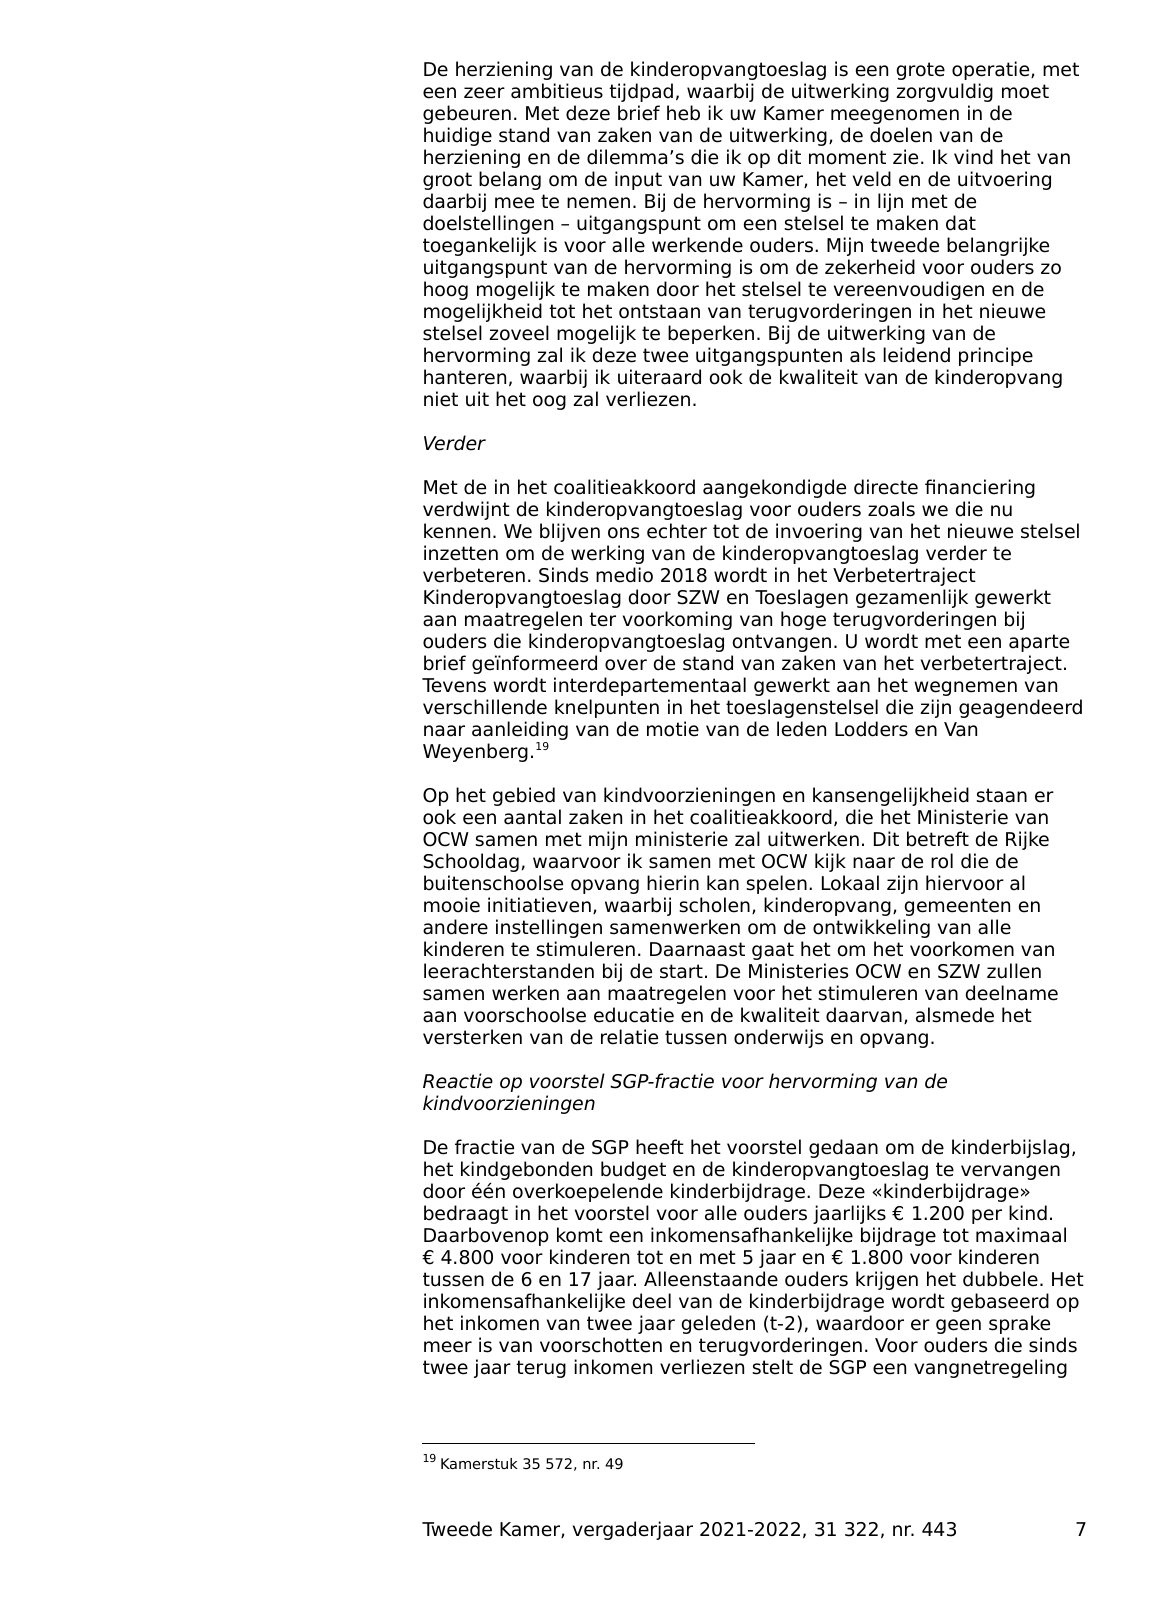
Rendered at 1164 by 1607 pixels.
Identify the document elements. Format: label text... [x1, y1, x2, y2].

subtitle Reactie op voorstel SGP-fractie voor hervorming van de kindvoorzieningen [422, 1071, 1087, 1115]
text Op het gebied van kindvoorzieningen en kansengelijkheid staan er ook een aantal zaken in het coalitieakkoord, die het Ministerie van OCW samen met mijn ministerie zal uitwerken. Dit betreft de Rijke Schooldag, waarvoor ik samen met OCW kijk naar de rol die de buitenschoolse opvang hierin kan spelen. Lokaal zijn hiervoor al mooie initiatieven, waarbij scholen, kinderopvang, gemeenten en andere instellingen samenwerken om de ontwikkeling van alle kinderen te stimuleren. Daarnaast gaat het om het voorkomen van leerachterstanden bij de start. De Ministeries OCW en SZW zullen samen werken aan maatregelen voor het stimuleren van deelname aan voorschoolse educatie en de kwaliteit daarvan, alsmede het versterken van de relatie tussen onderwijs en opvang. [422, 785, 1087, 1049]
text Met de in het coalitieakkoord aangekondigde directe financiering verdwijnt de kinderopvangtoeslag voor ouders zoals we die nu kennen. We blijven ons echter tot de invoering van het nieuwe stelsel inzetten om de werking van de kinderopvangtoeslag verder te verbeteren. Sinds medio 2018 wordt in het Verbetertraject Kinderopvangtoeslag door SZW en Toeslagen gezamenlijk gewerkt aan maatregelen ter voorkoming van hoge terugvorderingen bij ouders die kinderopvangtoeslag ontvangen. U wordt met een aparte brief geïnformeerd over de stand van zaken van het verbetertraject. Tevens wordt interdepartementaal gewerkt aan het wegnemen van verschillende knelpunten in het toeslagenstelsel die zijn geagendeerd naar aanleiding van de motie van de leden Lodders en Van Weyenberg. [422, 477, 1087, 763]
text Kamerstuk 35 572, nr. 49 [422, 1452, 1087, 1474]
text De herziening van de kinderopvangtoeslag is een grote operatie, met een zeer ambitieus tijdpad, waarbij de uitwerking zorgvuldig moet gebeuren. Met deze brief heb ik uw Kamer meegenomen in de huidige stand van zaken van de uitwerking, de doelen van de herziening en de dilemma’s die ik op dit moment zie. Ik vind het van groot belang om de input van uw Kamer, het veld en de uitvoering daarbij mee te nemen. Bij de hervorming is – in lijn met de doelstellingen – uitgangspunt om een stelsel te maken dat toegankelijk is voor alle werkende ouders. Mijn tweede belangrijke uitgangspunt van de hervorming is om de zekerheid voor ouders zo hoog mogelijk te maken door het stelsel te vereenvoudigen en de mogelijkheid tot het ontstaan van terugvorderingen in het nieuwe stelsel zoveel mogelijk te beperken. Bij de uitwerking van de hervorming zal ik deze twee uitgangspunten als leidend principe hanteren, waarbij ik uiteraard ook de kwaliteit van de kinderopvang niet uit het oog zal verliezen. [422, 59, 1087, 411]
text De fractie van de SGP heeft het voorstel gedaan om de kinderbijslag, het kindgebonden budget en de kinderopvangtoeslag te vervangen door één overkoepelende kinderbijdrage. Deze «kinderbijdrage» bedraagt in het voorstel voor alle ouders jaarlijks € 1.200 per kind. Daarbovenop komt een inkomensafhankelijke bijdrage tot maximaal € 4.800 voor kinderen tot en met 5 jaar en € 1.800 voor kinderen tussen de 6 en 17 jaar. Alleenstaande ouders krijgen het dubbele. Het inkomensafhankelijke deel van de kinderbijdrage wordt gebaseerd op het inkomen van twee jaar geleden (t-2), waardoor er geen sprake meer is van voorschotten en terugvorderingen. Voor ouders die sinds twee jaar terug inkomen verliezen stelt de SGP een vangnetregeling [422, 1137, 1087, 1379]
subtitle Verder [422, 433, 1087, 455]
